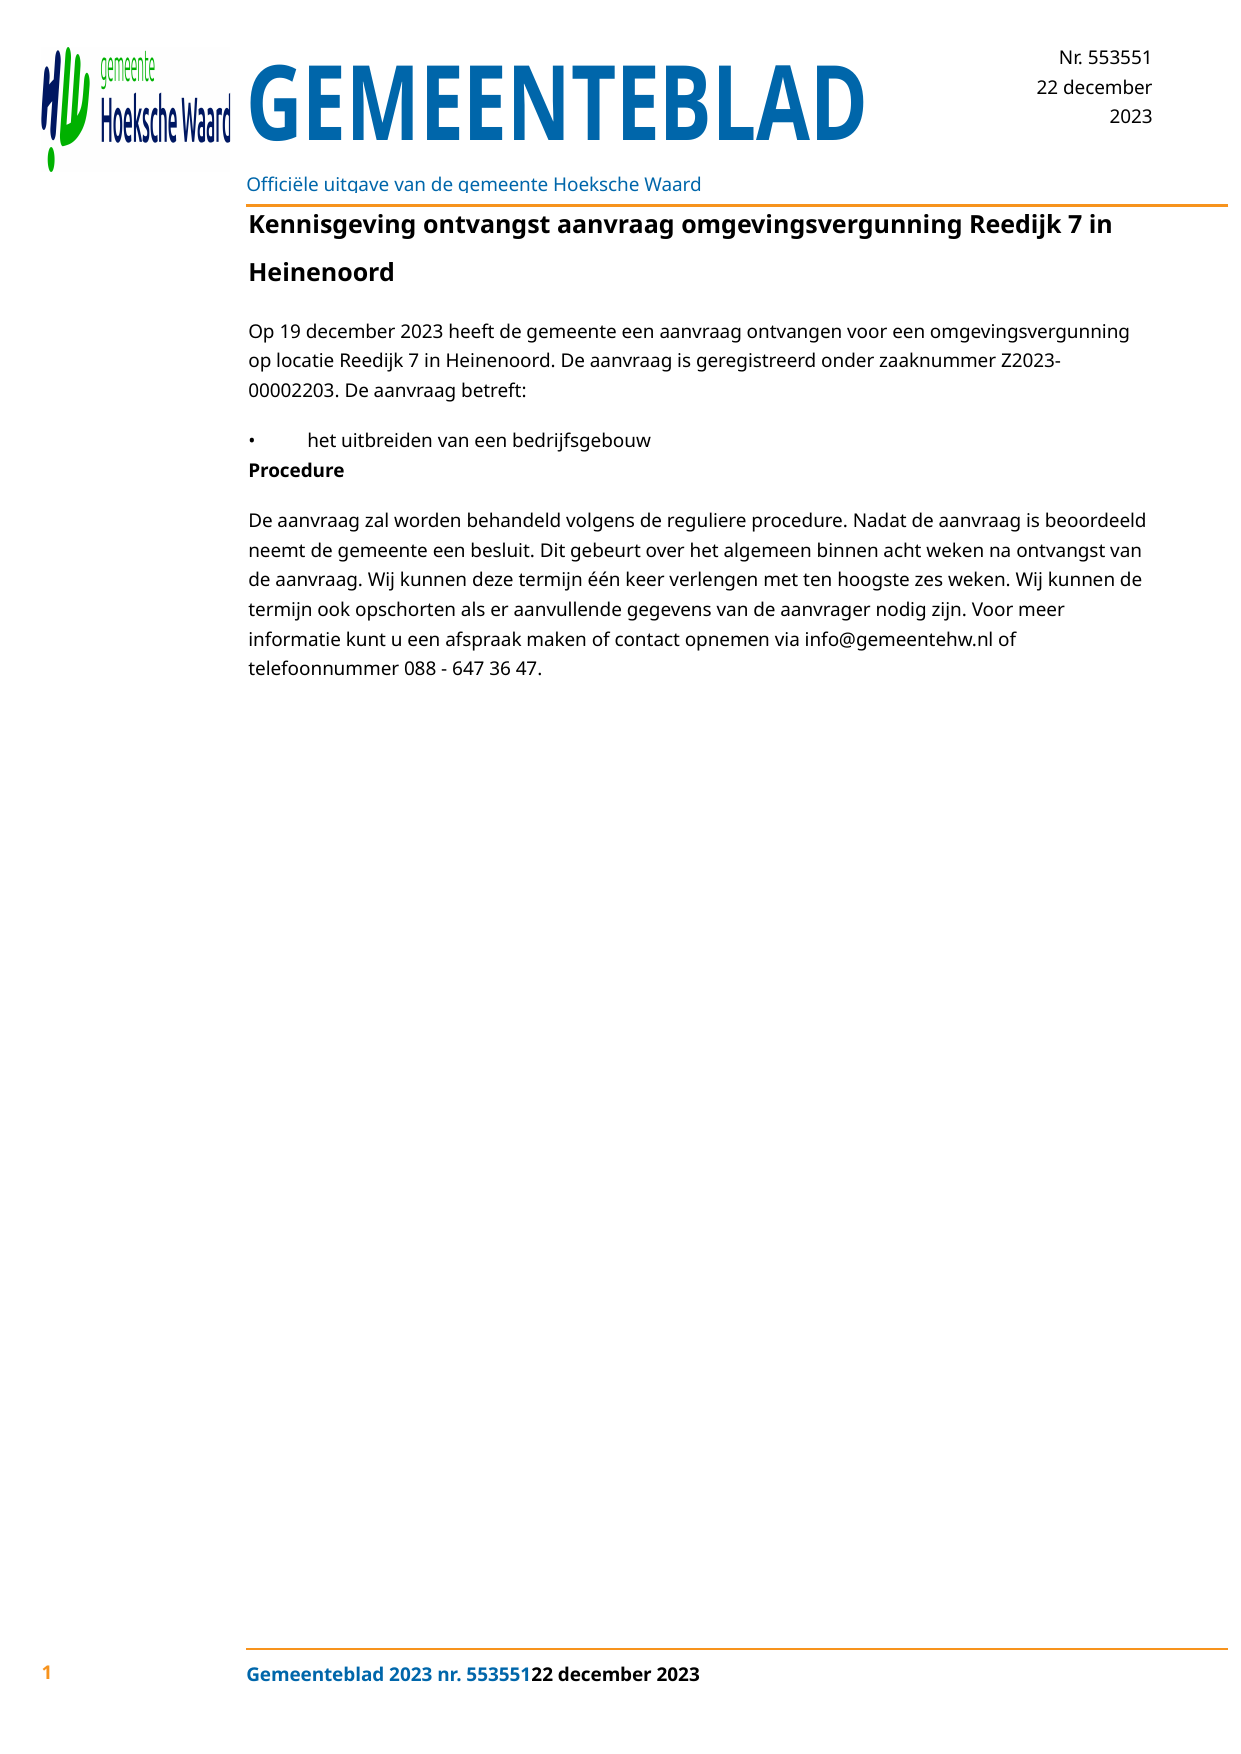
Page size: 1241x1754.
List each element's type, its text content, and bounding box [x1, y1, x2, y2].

text Procedure [248, 457, 1152, 483]
text De aanvraag zal worden behandeld volgens de reguliere procedure. Nadat de aanvraag is beoordeeld neemt de gemeente een besluit. Dit gebeurt over het algemeen binnen acht weken na ontvangst van de aanvraag. Wij kunnen deze termijn één keer verlengen met ten hoogste zes weken. Wij kunnen de termijn ook opschorten als er aanvullende gegevens van de aanvrager nodig zijn. Voor meer informatie kunt u een afspraak maken of contact opnemen via info@gemeentehw.nl of telefoonnummer 088 - 647 36 47. [248, 507, 1152, 681]
list het uitbreiden van een bedrijfsgebouw [248, 427, 1152, 453]
picture [41, 47, 231, 172]
text Op 19 december 2023 heeft de gemeente een aanvraag ontvangen voor een omgevingsvergunning op locatie Reedijk 7 in Heinenoord. De aanvraag is geregistreerd onder zaaknummer Z2023-00002203. De aanvraag betreft: [248, 318, 1152, 403]
text Kennisgeving ontvangst aanvraag omgevingsvergunning Reedijk 7 in Heinenoord [248, 207, 1152, 288]
